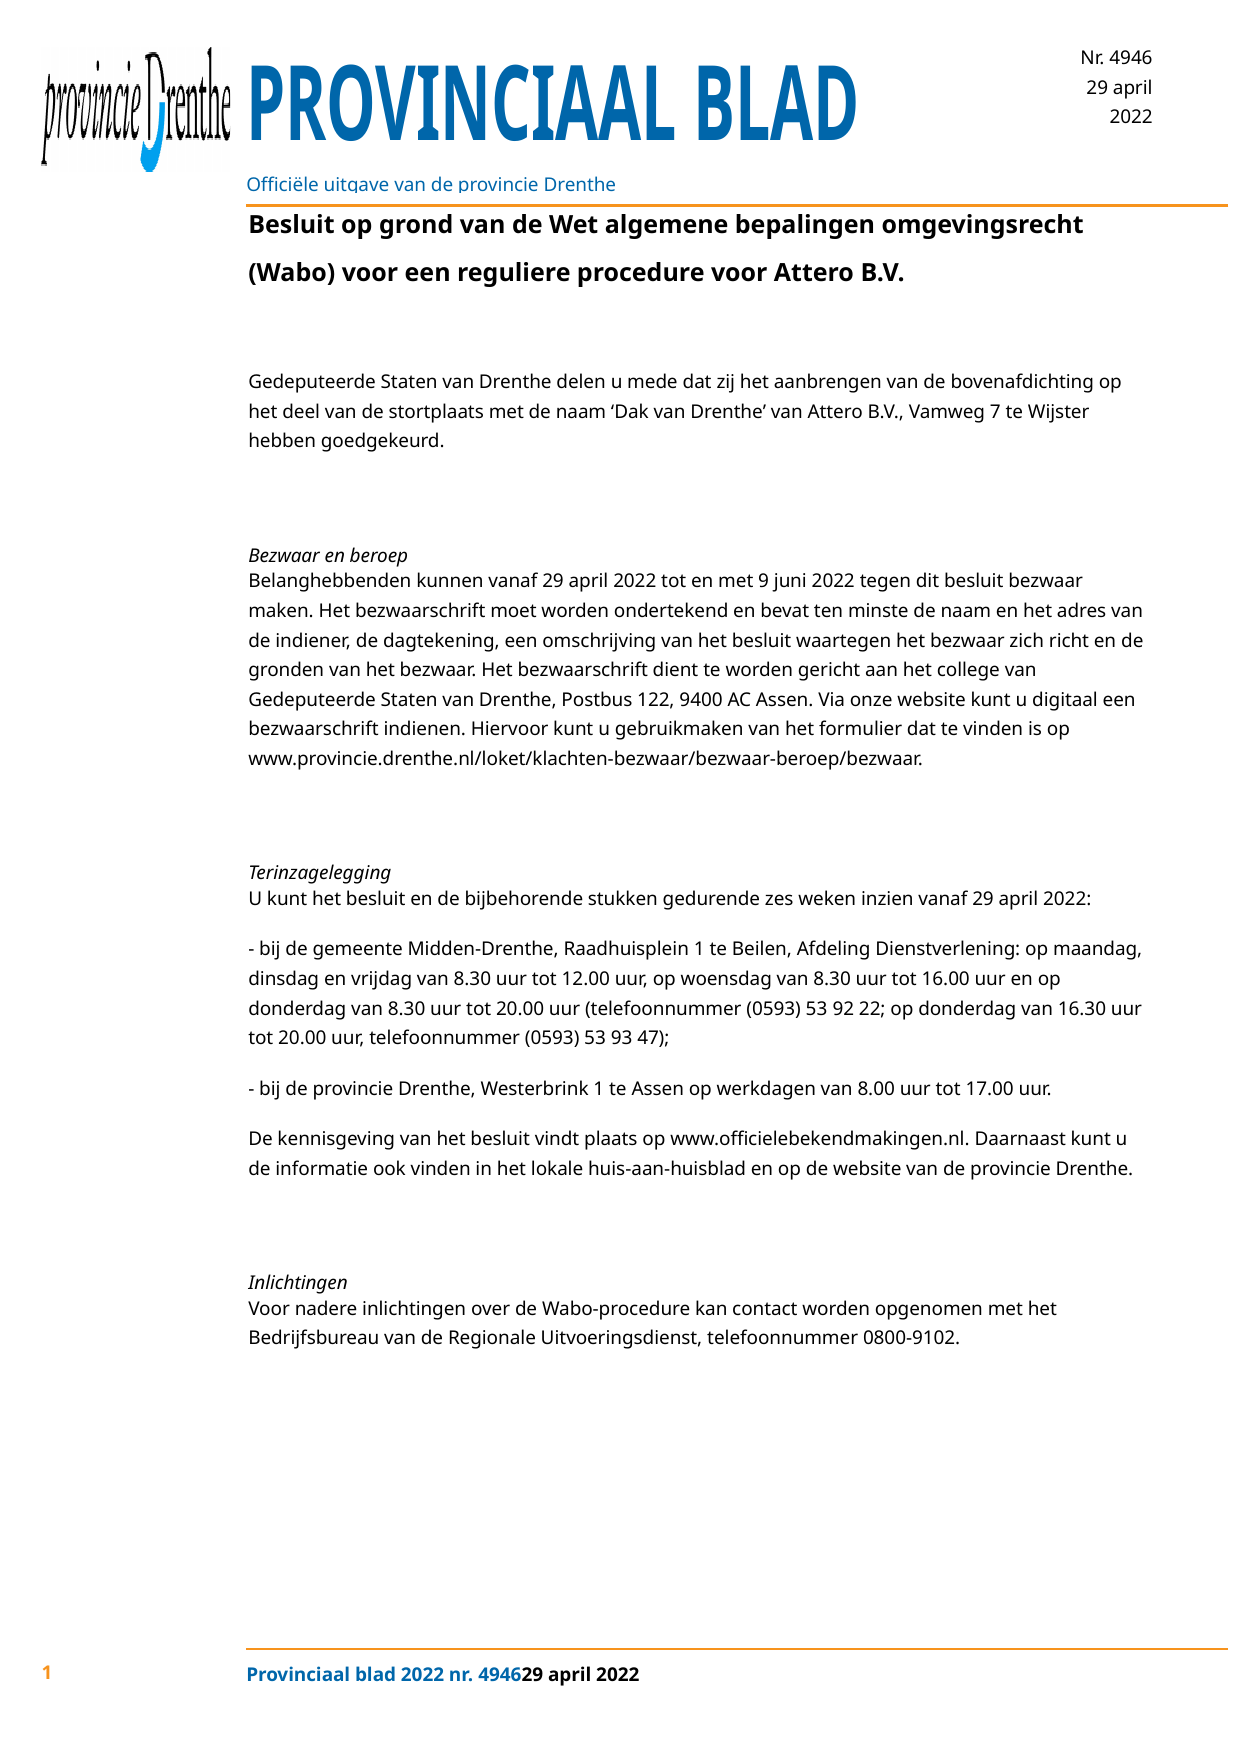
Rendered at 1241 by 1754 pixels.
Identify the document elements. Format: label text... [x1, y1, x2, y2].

text U kunt het besluit en de bijbehorende stukken gedurende zes weken inzien vanaf 29 april 2022: [248, 885, 1152, 911]
text De kennisgeving van het besluit vindt plaats op www.officielebekendmakingen.nl. Daarnaast kunt u de informatie ook vinden in het lokale huis-aan-huisblad en op de website van de provincie Drenthe. [248, 1125, 1152, 1181]
text - bij de provincie Drenthe, Westerbrink 1 te Assen op werkdagen van 8.00 uur tot 17.00 uur. [248, 1075, 1152, 1101]
text Voor nadere inlichtingen over de Wabo-procedure kan contact worden opgenomen met het Bedrijfsbureau van de Regionale Uitvoeringsdienst, telefoonnummer 0800-9102. [248, 1295, 1152, 1350]
text Inlichtingen [248, 1269, 1152, 1295]
picture [41, 47, 231, 172]
text Belanghebbenden kunnen vanaf 29 april 2022 tot en met 9 juni 2022 tegen dit besluit bezwaar maken. Het bezwaarschrift moet worden ondertekend en bevat ten minste de naam en het adres van de indiener, de dagtekening, een omschrijving van het besluit waartegen het bezwaar zich richt en de gronden van het bezwaar. Het bezwaarschrift dient te worden gericht aan het college van Gedeputeerde Staten van Drenthe, Postbus 122, 9400 AC Assen. Via onze website kunt u digitaal een bezwaarschrift indienen. Hiervoor kunt u gebruikmaken van het formulier dat te vinden is op www.provincie.drenthe.nl/loket/klachten-bezwaar/bezwaar-beroep/bezwaar. [248, 568, 1152, 771]
text Besluit op grond van de Wet algemene bepalingen omgevingsrecht (Wabo) voor een reguliere procedure voor Attero B.V. [248, 207, 1152, 288]
text Gedeputeerde Staten van Drenthe delen u mede dat zij het aanbrengen van de bovenafdichting op het deel van de stortplaats met de naam ‘Dak van Drenthe’ van Attero B.V., Vamweg 7 te Wijster hebben goedgekeurd. [248, 368, 1152, 453]
text Bezwaar en beroep [248, 542, 1152, 568]
text Terinzagelegging [248, 859, 1152, 885]
text - bij de gemeente Midden-Drenthe, Raadhuisplein 1 te Beilen, Afdeling Dienstverlening: op maandag, dinsdag en vrijdag van 8.30 uur tot 12.00 uur, op woensdag van 8.30 uur tot 16.00 uur en op donderdag van 8.30 uur tot 20.00 uur (telefoonnummer (0593) 53 92 22; op donderdag van 16.30 uur tot 20.00 uur, telefoonnummer (0593) 53 93 47); [248, 936, 1152, 1050]
